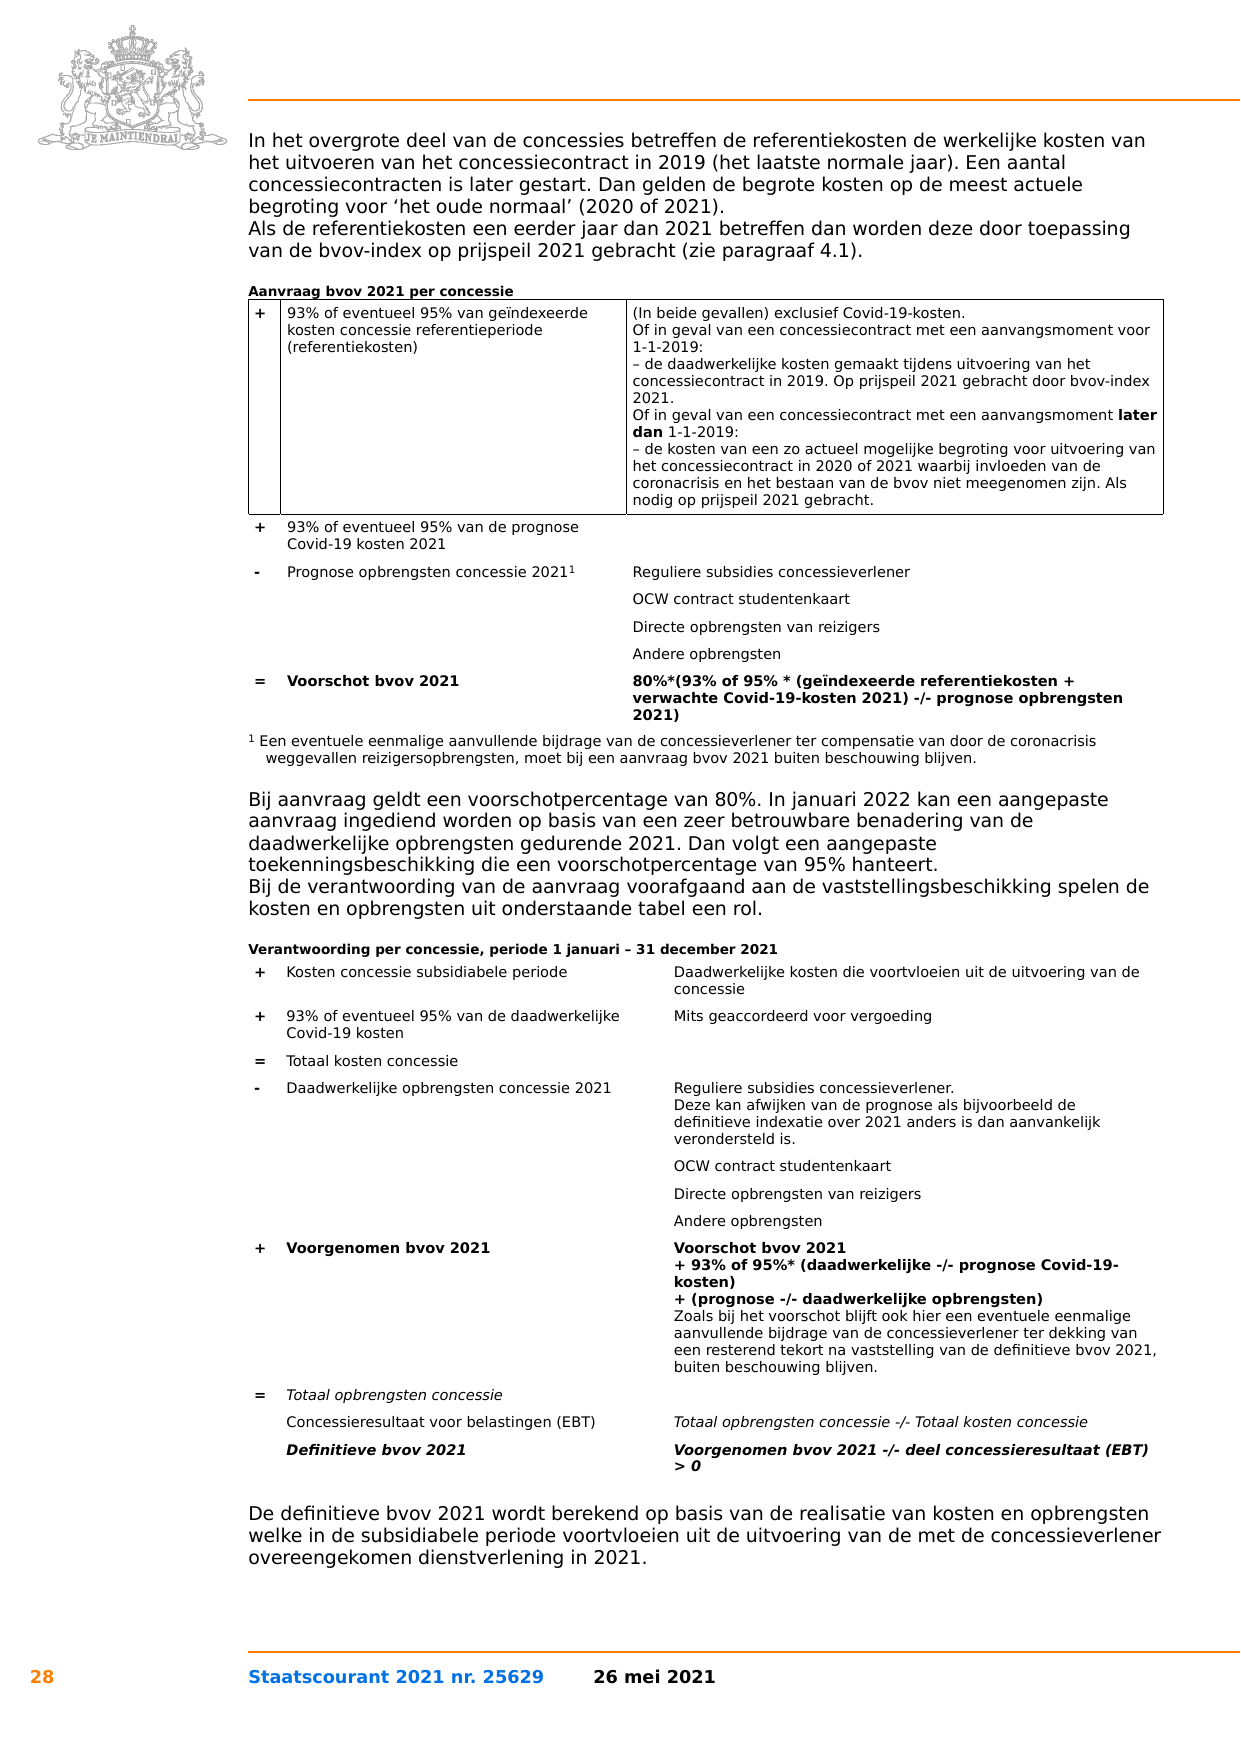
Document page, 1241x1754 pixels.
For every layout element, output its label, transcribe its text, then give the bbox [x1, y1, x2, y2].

table_cell + [249, 1003, 280, 1047]
table_cell 93% of eventueel 95% van de prognose Covid-19 kosten 2021 [281, 515, 626, 558]
table_cell + [249, 515, 280, 558]
table_cell [249, 1409, 280, 1436]
table_cell Voorschot bvov 2021 [281, 669, 626, 729]
table_cell Totaal opbrengsten concessie [281, 1382, 667, 1408]
table_cell + [249, 300, 280, 513]
table_cell Voorgenomen bvov 2021 [281, 1236, 667, 1381]
table_cell (In beide gevallen) exclusief Covid-19-kosten. Of in geval van een concessiecontract met een aanvangsmoment voor 1-1-2019: – de daadwerkelijke kosten gemaakt tijdens uitvoering van het concessiecontract in 2019. Op prijspeil 2021 gebracht door bvov-index 2021. Of in geval van een concessiecontract met een aanvangsmoment later dan 1-1-2019: – de kosten van een zo actueel mogelijke begroting voor uitvoering van het concessiecontract in 2020 of 2021 waarbij invloeden van de coronacrisis en het bestaan van de bvov niet meegenomen zijn. Als nodig op prijspeil 2021 gebracht. [627, 300, 1163, 513]
table_header Verantwoording per concessie, periode 1 januari – 31 december 2021 [248, 942, 1163, 958]
text Bij aanvraag geldt een voorschotpercentage van 80%. In januari 2022 kan een aangepaste aanvraag ingediend worden op basis van een zeer betrouwbare benadering van de daadwerkelijke opbrengsten gedurende 2021. Dan volgt een aangepaste toekenningsbeschikking die een voorschotpercentage van 95% hanteert. [248, 788, 1163, 876]
table_cell + [249, 959, 280, 1002]
table_header Aanvraag bvov 2021 per concessie [248, 284, 1163, 299]
table_cell Daadwerkelijke kosten die voortvloeien uit de uitvoering van de concessie [668, 959, 1163, 1002]
table_cell = [249, 669, 280, 729]
table_cell Totaal kosten concessie [281, 1048, 667, 1074]
table_cell Directe opbrengsten van reizigers [668, 1181, 1163, 1207]
table_cell Reguliere subsidies concessieverlener [627, 559, 1163, 585]
table_cell Daadwerkelijke opbrengsten concessie 2021 [281, 1075, 667, 1234]
table_cell [668, 1048, 1163, 1074]
table_cell Prognose opbrengsten concessie 20211 [281, 559, 626, 667]
table_cell OCW contract studentenkaart [668, 1154, 1163, 1180]
table_cell Andere opbrengsten [627, 641, 1163, 667]
table_cell Definitieve bvov 2021 [281, 1437, 667, 1480]
table_cell Kosten concessie subsidiabele periode [281, 959, 667, 1002]
table_cell 80%*(93% of 95% * (geïndexeerde referentiekosten + verwachte Covid-19-kosten 2021) -/- prognose opbrengsten 2021) [627, 669, 1163, 729]
picture [38, 25, 227, 150]
table_cell Voorschot bvov 2021 + 93% of 95%* (daadwerkelijke -/- prognose Covid-19-kosten) + (prognose -/- daadwerkelijke opbrengsten) Zoals bij het voorschot blijft ook hier een eventuele eenmalige aanvullende bijdrage van de concessieverlener ter dekking van een resterend tekort na vaststelling van de definitieve bvov 2021, buiten beschouwing blijven. [668, 1236, 1163, 1381]
table_cell [249, 1437, 280, 1480]
table_cell Directe opbrengsten van reizigers [627, 614, 1163, 640]
table_cell Concessieresultaat voor belastingen (EBT) [281, 1409, 667, 1436]
text Bij de verantwoording van de aanvraag voorafgaand aan de vaststellingsbeschikking spelen de kosten en opbrengsten uit onderstaande tabel een rol. [248, 876, 1163, 920]
table_cell Mits geaccordeerd voor vergoeding [668, 1003, 1163, 1047]
table_cell [668, 1382, 1163, 1408]
table_cell = [249, 1382, 280, 1408]
table_cell 93% of eventueel 95% van geïndexeerde kosten concessie referentieperiode (referentiekosten) [281, 300, 626, 513]
table_cell 93% of eventueel 95% van de daadwerkelijke Covid-19 kosten [281, 1003, 667, 1047]
text Als de referentiekosten een eerder jaar dan 2021 betreffen dan worden deze door toepassing van de bvov-index op prijspeil 2021 gebracht (zie paragraaf 4.1). [248, 218, 1163, 262]
table_cell + [249, 1236, 280, 1381]
table_cell 1 Een eventuele eenmalige aanvullende bijdrage van de concessieverlener ter compensatie van door de coronacrisis weggevallen reizigersopbrengsten, moet bij een aanvraag bvov 2021 buiten beschouwing blijven. [248, 730, 1163, 767]
table_cell = [249, 1048, 280, 1074]
table_cell [627, 515, 1163, 558]
table_cell OCW contract studentenkaart [627, 586, 1163, 613]
text De definitieve bvov 2021 wordt berekend op basis van de realisatie van kosten en opbrengsten welke in de subsidiabele periode voortvloeien uit de uitvoering van de met de concessieverlener overeengekomen dienstverlening in 2021. [248, 1503, 1163, 1569]
text In het overgrote deel van de concessies betreffen de referentiekosten de werkelijke kosten van het uitvoeren van het concessiecontract in 2019 (het laatste normale jaar). Een aantal concessiecontracten is later gestart. Dan gelden de begrote kosten op de meest actuele begroting voor ‘het oude normaal’ (2020 of 2021). [248, 130, 1163, 218]
table_cell Reguliere subsidies concessieverlener. Deze kan afwijken van de prognose als bijvoorbeeld de definitieve indexatie over 2021 anders is dan aanvankelijk verondersteld is. [668, 1075, 1163, 1152]
table_cell Totaal opbrengsten concessie -/- Totaal kosten concessie [668, 1409, 1163, 1436]
table_cell Voorgenomen bvov 2021 -/- deel concessieresultaat (EBT) > 0 [668, 1437, 1163, 1480]
table_cell - [249, 559, 280, 667]
table_cell Andere opbrengsten [668, 1208, 1163, 1234]
table_cell - [249, 1075, 280, 1234]
